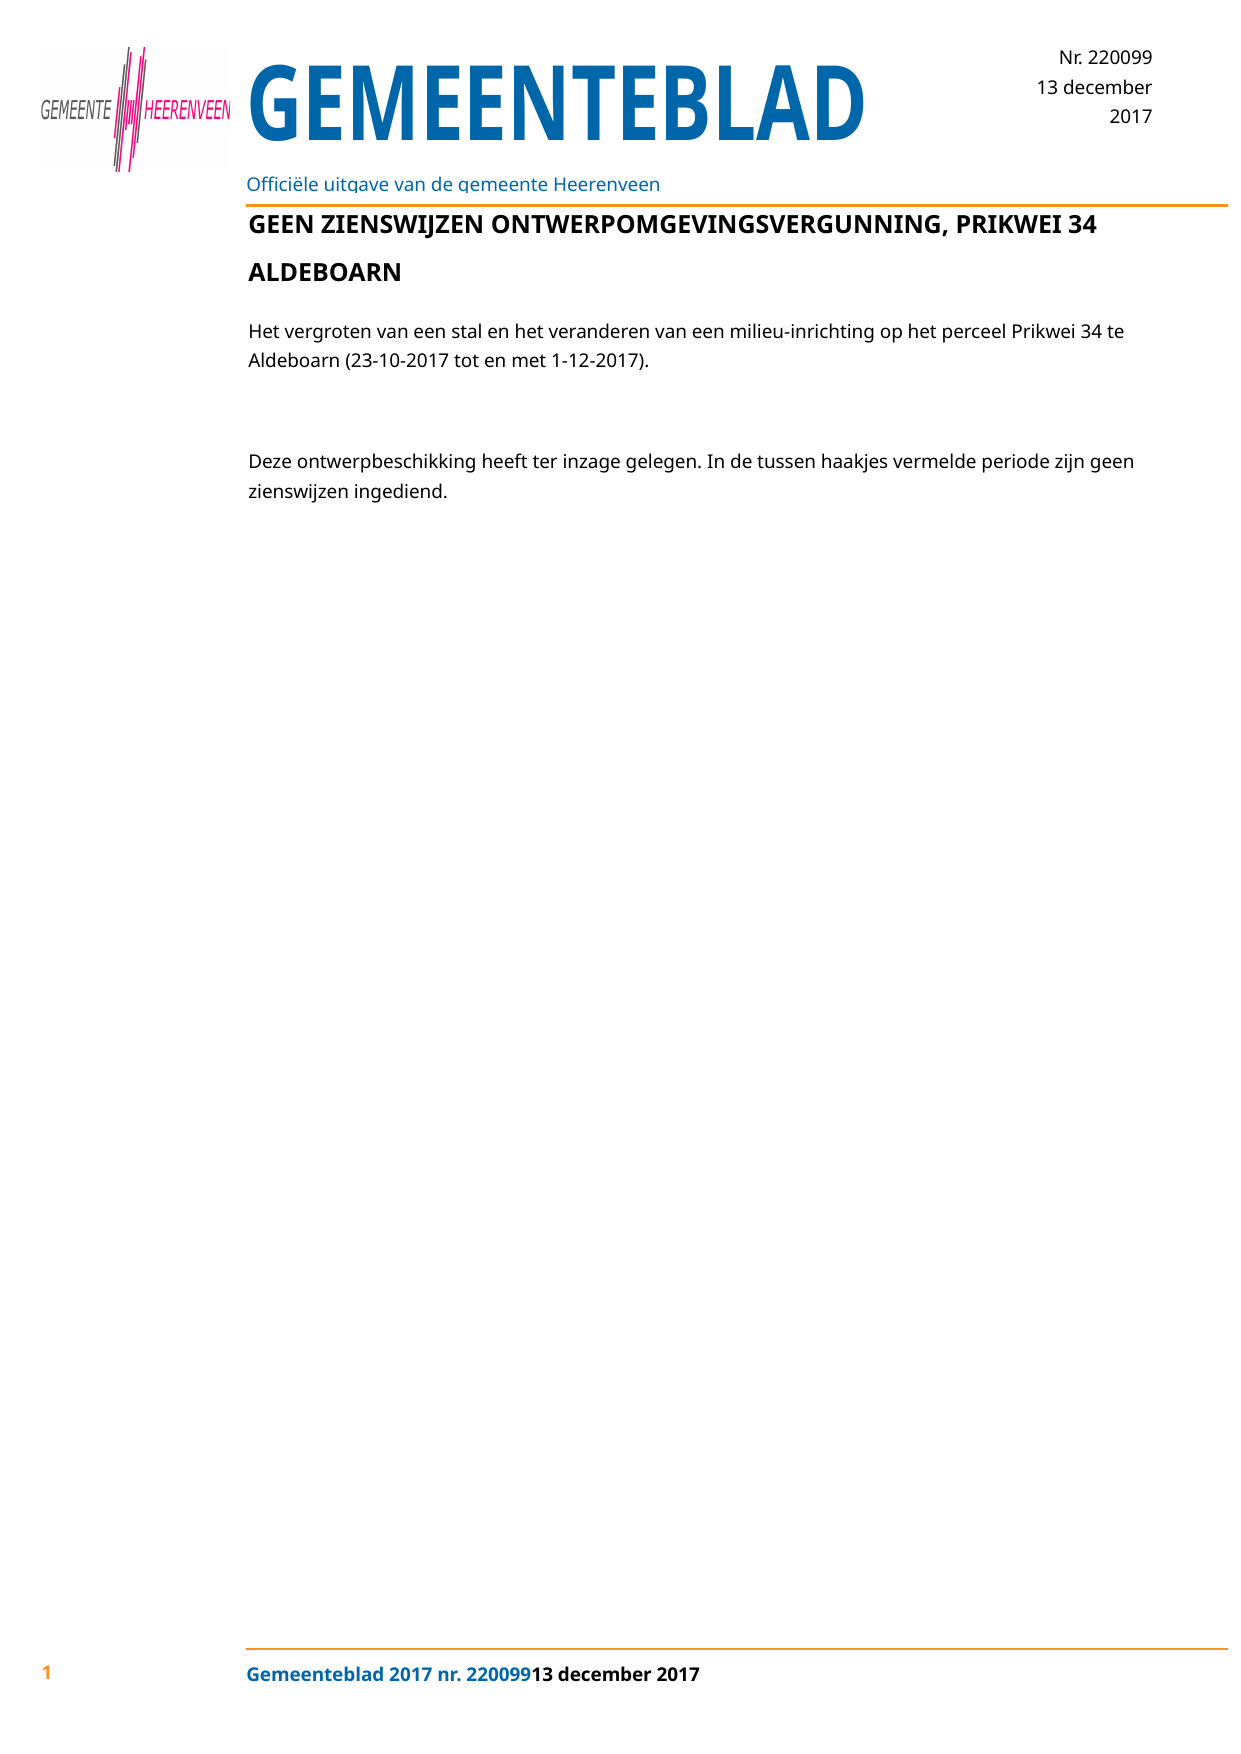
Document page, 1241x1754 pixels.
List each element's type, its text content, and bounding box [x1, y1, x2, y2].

text Deze ontwerpbeschikking heeft ter inzage gelegen. In de tussen haakjes vermelde periode zijn geen zienswijzen ingediend. [248, 448, 1152, 504]
text GEEN ZIENSWIJZEN ONTWERPOMGEVINGSVERGUNNING, PRIKWEI 34 ALDEBOARN [248, 207, 1152, 288]
picture [41, 47, 231, 172]
text Het vergroten van een stal en het veranderen van een milieu-inrichting op het perceel Prikwei 34 te Aldeboarn (23-10-2017 tot en met 1-12-2017). [248, 318, 1152, 373]
